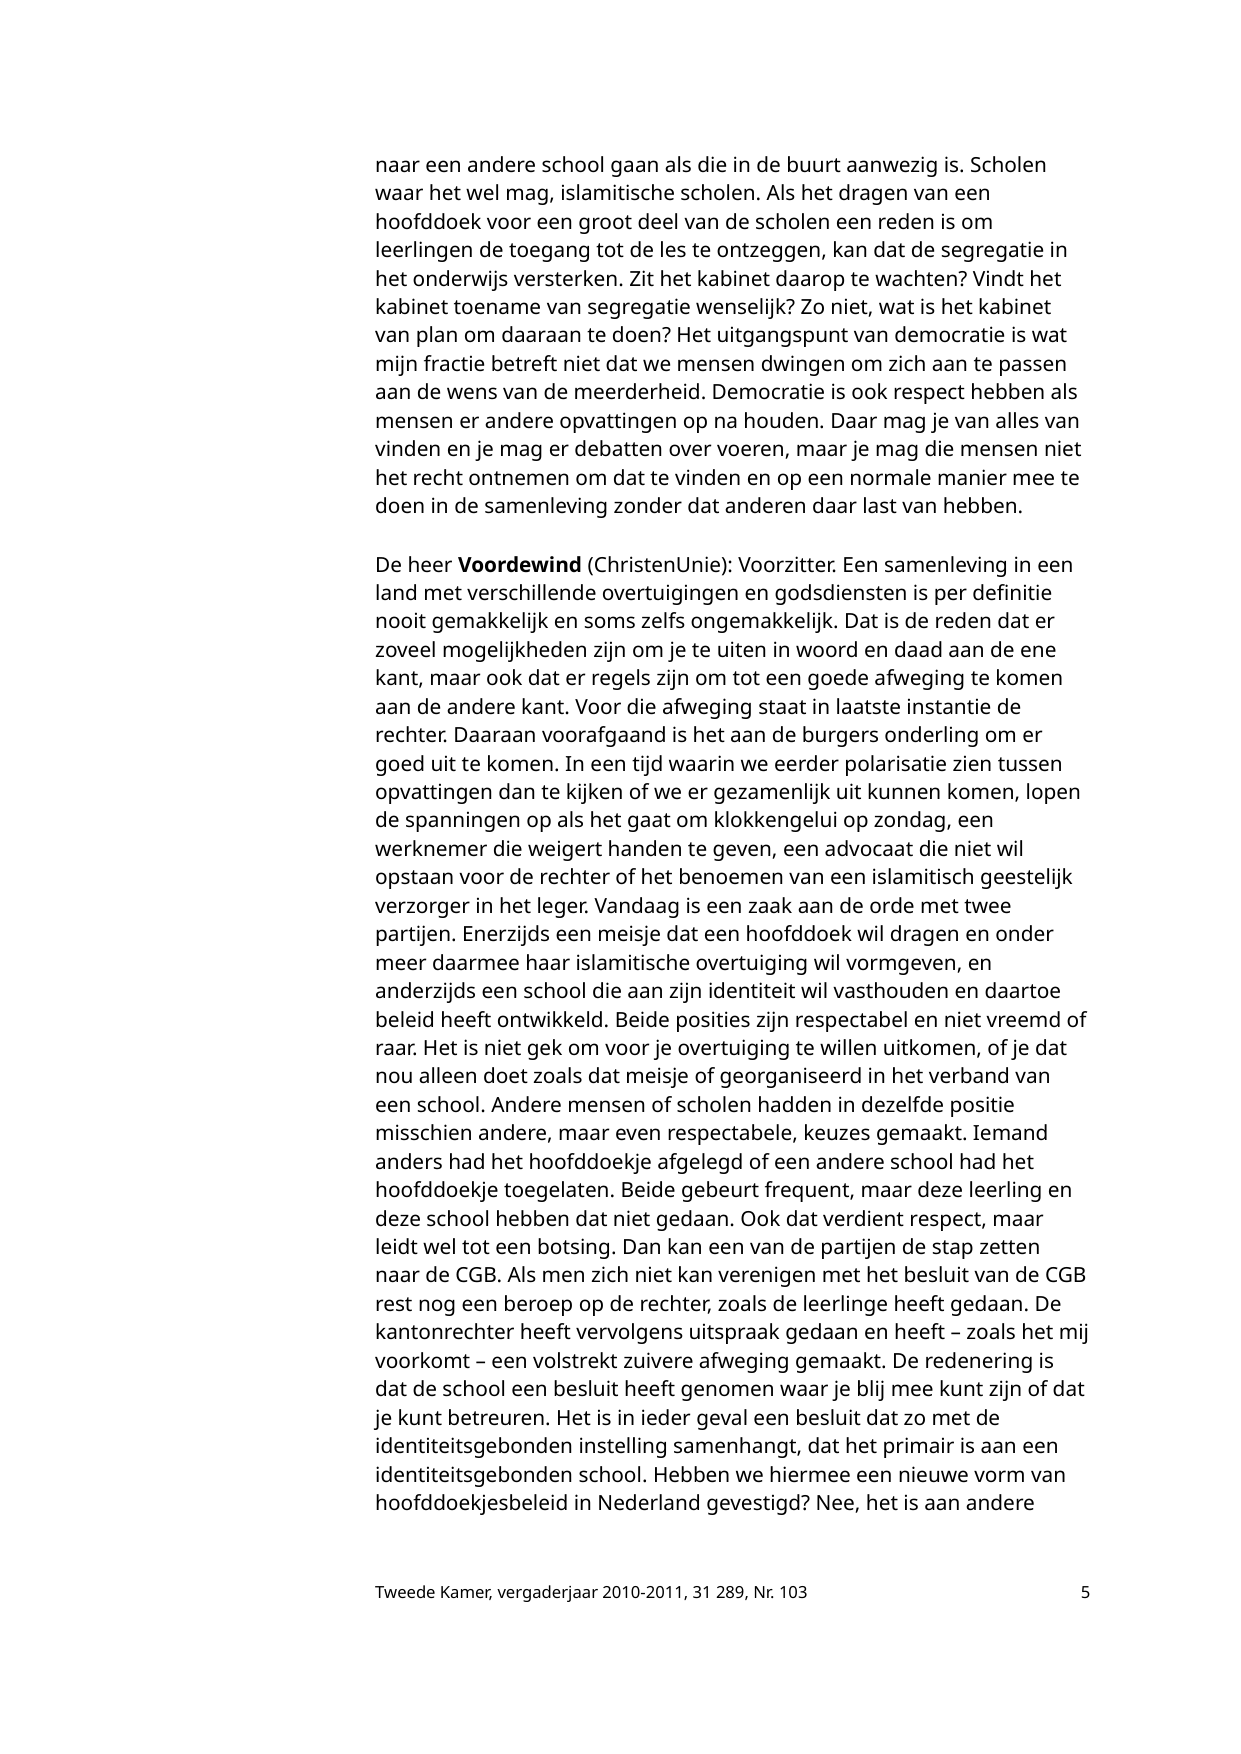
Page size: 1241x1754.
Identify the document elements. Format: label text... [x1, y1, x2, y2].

text De heer Voordewind (ChristenUnie): Voorzitter. Een samenleving in een land met verschillende overtuigingen en godsdiensten is per definitie nooit gemakkelijk en soms zelfs ongemakkelijk. Dat is de reden dat er zoveel mogelijkheden zijn om je te uiten in woord en daad aan de ene kant, maar ook dat er regels zijn om tot een goede afweging te komen aan de andere kant. Voor die afweging staat in laatste instantie de rechter. Daaraan voorafgaand is het aan de burgers onderling om er goed uit te komen. In een tijd waarin we eerder polarisatie zien tussen opvattingen dan te kijken of we er gezamenlijk uit kunnen komen, lopen de spanningen op als het gaat om klokkengelui op zondag, een werknemer die weigert handen te geven, een advocaat die niet wil opstaan voor de rechter of het benoemen van een islamitisch geestelijk verzorger in het leger. Vandaag is een zaak aan de orde met twee partijen. Enerzijds een meisje dat een hoofddoek wil dragen en onder meer daarmee haar islamitische overtuiging wil vormgeven, en anderzijds een school die aan zijn identiteit wil vasthouden en daartoe beleid heeft ontwikkeld. Beide posities zijn respectabel en niet vreemd of raar. Het is niet gek om voor je overtuiging te willen uitkomen, of je dat nou alleen doet zoals dat meisje of georganiseerd in het verband van een school. Andere mensen of scholen hadden in dezelfde positie misschien andere, maar even respectabele, keuzes gemaakt. Iemand anders had het hoofddoekje afgelegd of een andere school had het hoofddoekje toegelaten. Beide gebeurt frequent, maar deze leerling en deze school hebben dat niet gedaan. Ook dat verdient respect, maar leidt wel tot een botsing. Dan kan een van de partijen de stap zetten naar de CGB. Als men zich niet kan verenigen met het besluit van de CGB rest nog een beroep op de rechter, zoals de leerlinge heeft gedaan. De kantonrechter heeft vervolgens uitspraak gedaan en heeft – zoals het mij voorkomt – een volstrekt zuivere afweging gemaakt. De redenering is dat de school een besluit heeft genomen waar je blij mee kunt zijn of dat je kunt betreuren. Het is in ieder geval een besluit dat zo met de identiteitsgebonden instelling samenhangt, dat het primair is aan een identiteitsgebonden school. Hebben we hiermee een nieuwe vorm van hoofddoekjesbeleid in Nederland gevestigd? Nee, het is aan andere [375, 550, 1090, 1517]
text naar een andere school gaan als die in de buurt aanwezig is. Scholen waar het wel mag, islamitische scholen. Als het dragen van een hoofddoek voor een groot deel van de scholen een reden is om leerlingen de toegang tot de les te ontzeggen, kan dat de segregatie in het onderwijs versterken. Zit het kabinet daarop te wachten? Vindt het kabinet toename van segregatie wenselijk? Zo niet, wat is het kabinet van plan om daaraan te doen? Het uitgangspunt van democratie is wat mijn fractie betreft niet dat we mensen dwingen om zich aan te passen aan de wens van de meerderheid. Democratie is ook respect hebben als mensen er andere opvattingen op na houden. Daar mag je van alles van vinden en je mag er debatten over voeren, maar je mag die mensen niet het recht ontnemen om dat te vinden en op een normale manier mee te doen in de samenleving zonder dat anderen daar last van hebben. [375, 150, 1090, 520]
